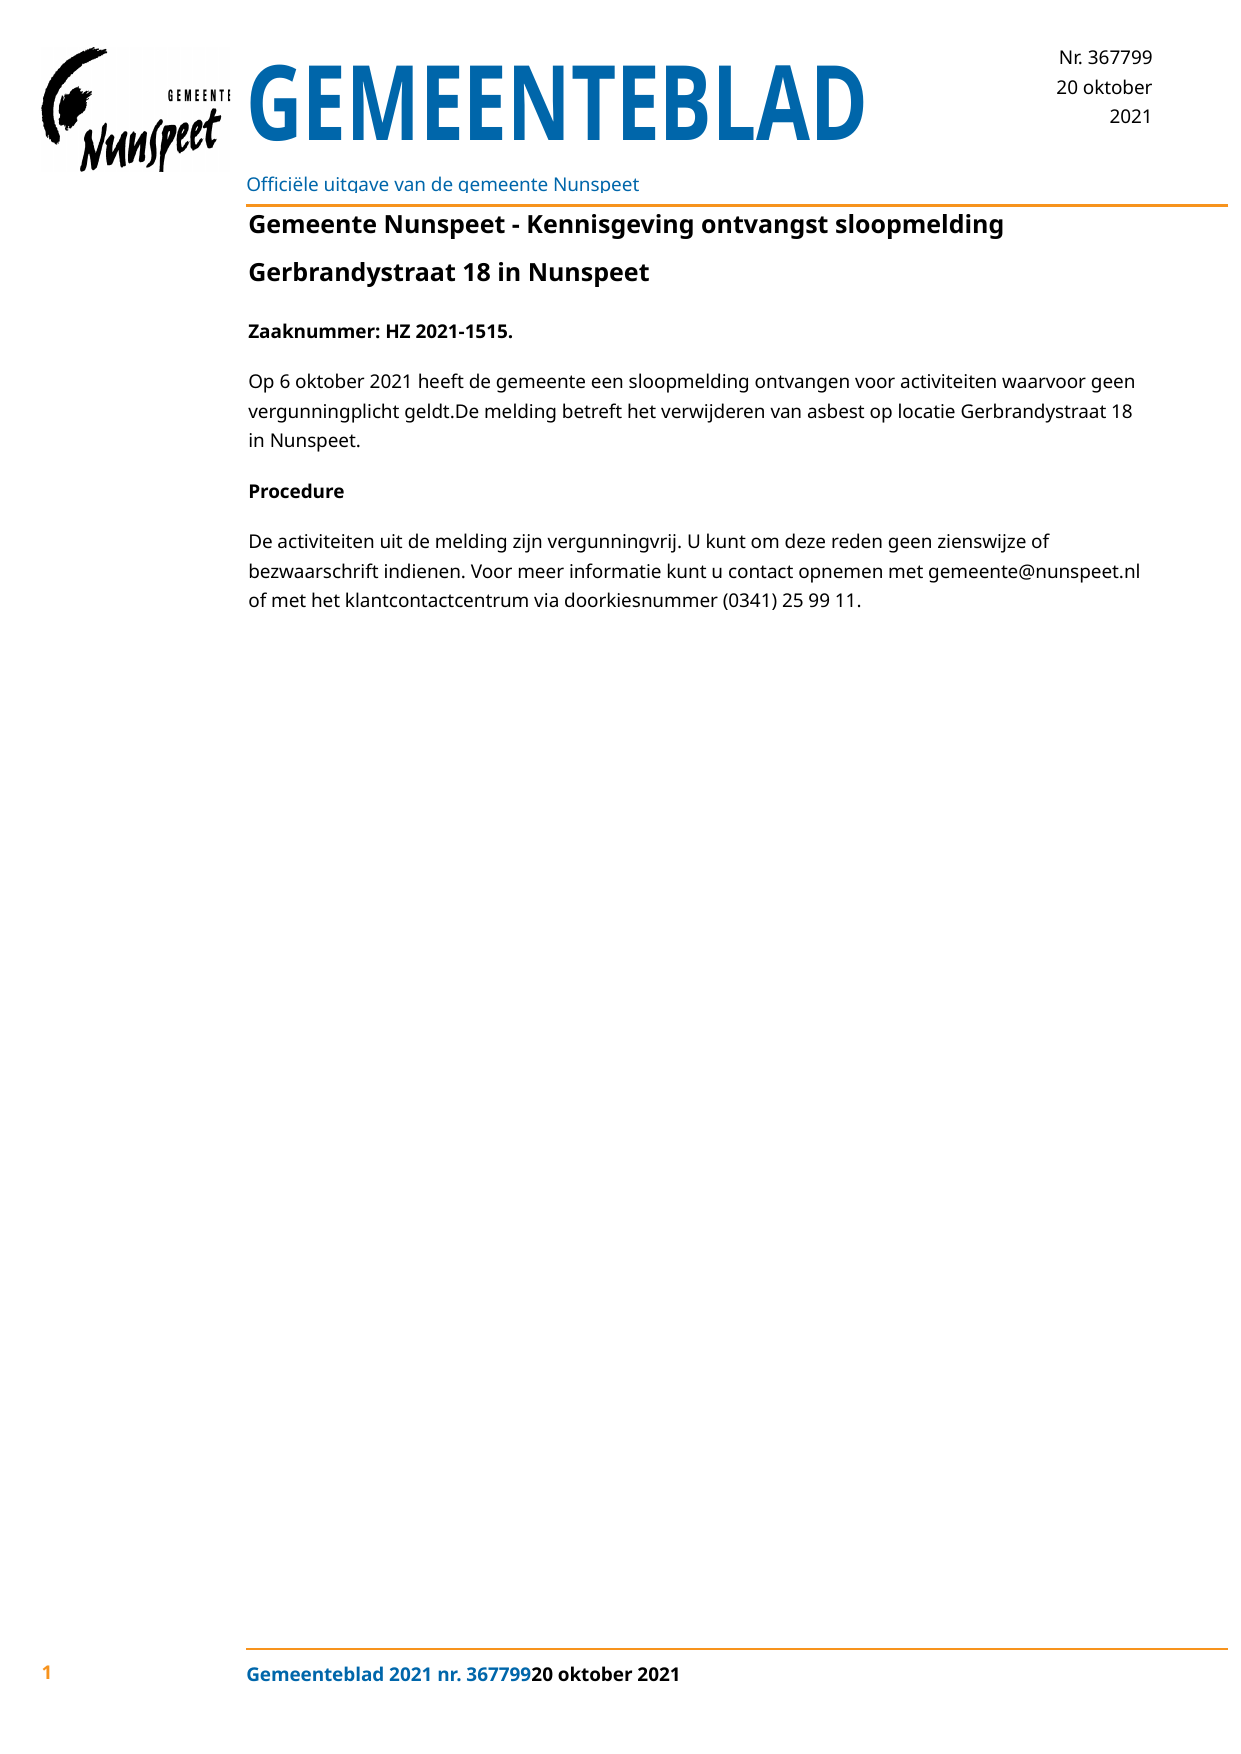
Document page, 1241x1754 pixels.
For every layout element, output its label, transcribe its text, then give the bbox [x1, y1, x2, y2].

text Procedure [248, 478, 1152, 504]
text Op 6 oktober 2021 heeft de gemeente een sloopmelding ontvangen voor activiteiten waarvoor geen vergunningplicht geldt.De melding betreft het verwijderen van asbest op locatie Gerbrandystraat 18 in Nunspeet. [248, 368, 1152, 453]
text Gemeente Nunspeet - Kennisgeving ontvangst sloopmelding Gerbrandystraat 18 in Nunspeet [248, 207, 1152, 288]
text De activiteiten uit de melding zijn vergunningvrij. U kunt om deze reden geen zienswijze of bezwaarschrift indienen. Voor meer informatie kunt u contact opnemen met gemeente@nunspeet.nl of met het klantcontactcentrum via doorkiesnummer (0341) 25 99 11. [248, 528, 1152, 613]
text Zaaknummer: HZ 2021-1515. [248, 318, 1152, 344]
picture [41, 47, 231, 172]
